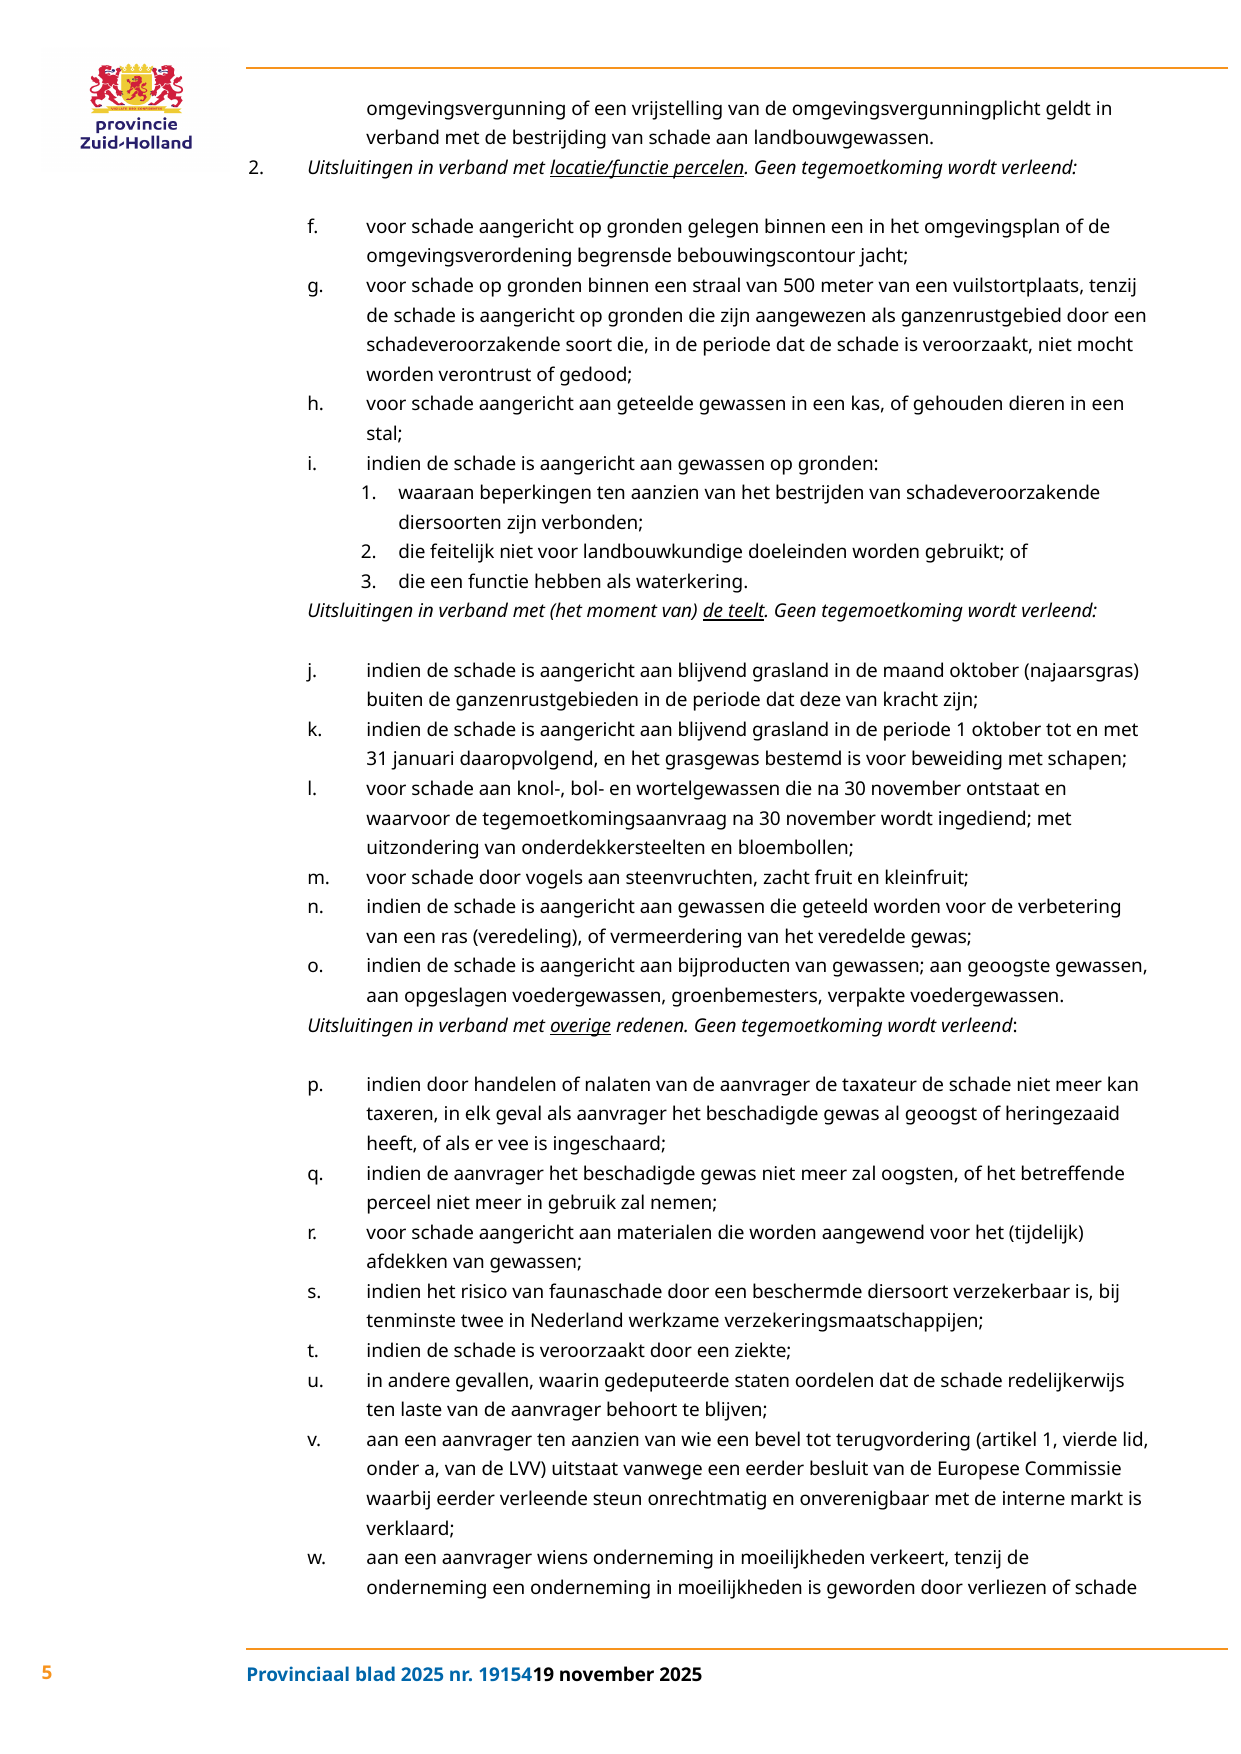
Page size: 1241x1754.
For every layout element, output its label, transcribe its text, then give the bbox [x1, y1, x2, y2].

list Uitsluitingen in verband met locatie/functie percelen. Geen tegemoetkoming wordt verleend: [248, 154, 1152, 180]
list waaraan beperkingen ten aanzien van het bestrijden van schadeveroorzakende diersoorten zijn verbonden; [361, 479, 1152, 535]
list indien de aanvrager het beschadigde gewas niet meer zal oogsten, of het betreffende perceel niet meer in gebruik zal nemen; [307, 1160, 1152, 1215]
list aan een aanvrager ten aanzien van wie een bevel tot terugvordering (artikel 1, vierde lid, onder a, van de LVV) uitstaat vanwege een eerder besluit van de Europese Commissie waarbij eerder verleende steun onrechtmatig en onverenigbaar met de interne markt is verklaard; [307, 1426, 1152, 1541]
list indien de schade is aangericht aan bijproducten van gewassen; aan geoogste gewassen, aan opgeslagen voedergewassen, groenbemesters, verpakte voedergewassen. [307, 953, 1152, 1008]
list indien de schade is aangericht aan gewassen op gronden: [307, 450, 1152, 476]
list Uitsluitingen in verband met (het moment van) de teelt. Geen tegemoetkoming wordt verleend: [248, 598, 1152, 623]
list die feitelijk niet voor landbouwkundige doeleinden worden gebruikt; of [361, 538, 1152, 564]
list indien de schade is veroorzaakt door een ziekte; [307, 1337, 1152, 1363]
list indien door handelen of nalaten van de aanvrager de taxateur de schade niet meer kan taxeren, in elk geval als aanvrager het beschadigde gewas al geoogst of heringezaaid heeft, of als er vee is ingeschaard; [307, 1071, 1152, 1156]
list indien de schade is aangericht aan blijvend grasland in de periode 1 oktober tot en met 31 januari daaropvolgend, en het grasgewas bestemd is voor beweiding met schapen; [307, 716, 1152, 771]
list indien de schade is aangericht aan blijvend grasland in de maand oktober (najaarsgras) buiten de ganzenrustgebieden in de periode dat deze van kracht zijn; [307, 657, 1152, 712]
list voor schade op gronden binnen een straal van 500 meter van een vuilstortplaats, tenzij de schade is aangericht op gronden die zijn aangewezen als ganzenrustgebied door een schadeveroorzakende soort die, in de periode dat de schade is veroorzaakt, niet mocht worden verontrust of gedood; [307, 272, 1152, 387]
list Uitsluitingen in verband met overige redenen. Geen tegemoetkoming wordt verleend: [248, 1012, 1152, 1038]
list aan een aanvrager wiens onderneming in moeilijkheden verkeert, tenzij de onderneming een onderneming in moeilijkheden is geworden door verliezen of schade [307, 1544, 1152, 1600]
list in andere gevallen, waarin gedeputeerde staten oordelen dat de schade redelijkerwijs ten laste van de aanvrager behoort te blijven; [307, 1367, 1152, 1422]
list voor schade aangericht aan materialen die worden aangewend voor het (tijdelijk) afdekken van gewassen; [307, 1219, 1152, 1274]
picture [41, 47, 231, 172]
list voor schade aangericht aan geteelde gewassen in een kas, of gehouden dieren in een stal; [307, 391, 1152, 446]
list indien het risico van faunaschade door een beschermde diersoort verzekerbaar is, bij tenminste twee in Nederland werkzame verzekeringsmaatschappijen; [307, 1278, 1152, 1333]
list voor schade aangericht op gronden gelegen binnen een in het omgevingsplan of de omgevingsverordening begrensde bebouwingscontour jacht; [307, 213, 1152, 268]
list omgevingsvergunning of een vrijstelling van de omgevingsvergunningplicht geldt in verband met de bestrijding van schade aan landbouwgewassen. [307, 95, 1152, 150]
list indien de schade is aangericht aan gewassen die geteeld worden voor de verbetering van een ras (veredeling), of vermeerdering van het veredelde gewas; [307, 893, 1152, 949]
list die een functie hebben als waterkering. [361, 568, 1152, 594]
list voor schade door vogels aan steenvruchten, zacht fruit en kleinfruit; [307, 864, 1152, 890]
list voor schade aan knol-, bol- en wortelgewassen die na 30 november ontstaat en waarvoor de tegemoetkomingsaanvraag na 30 november wordt ingediend; met uitzondering van onderdekkersteelten en bloembollen; [307, 775, 1152, 860]
